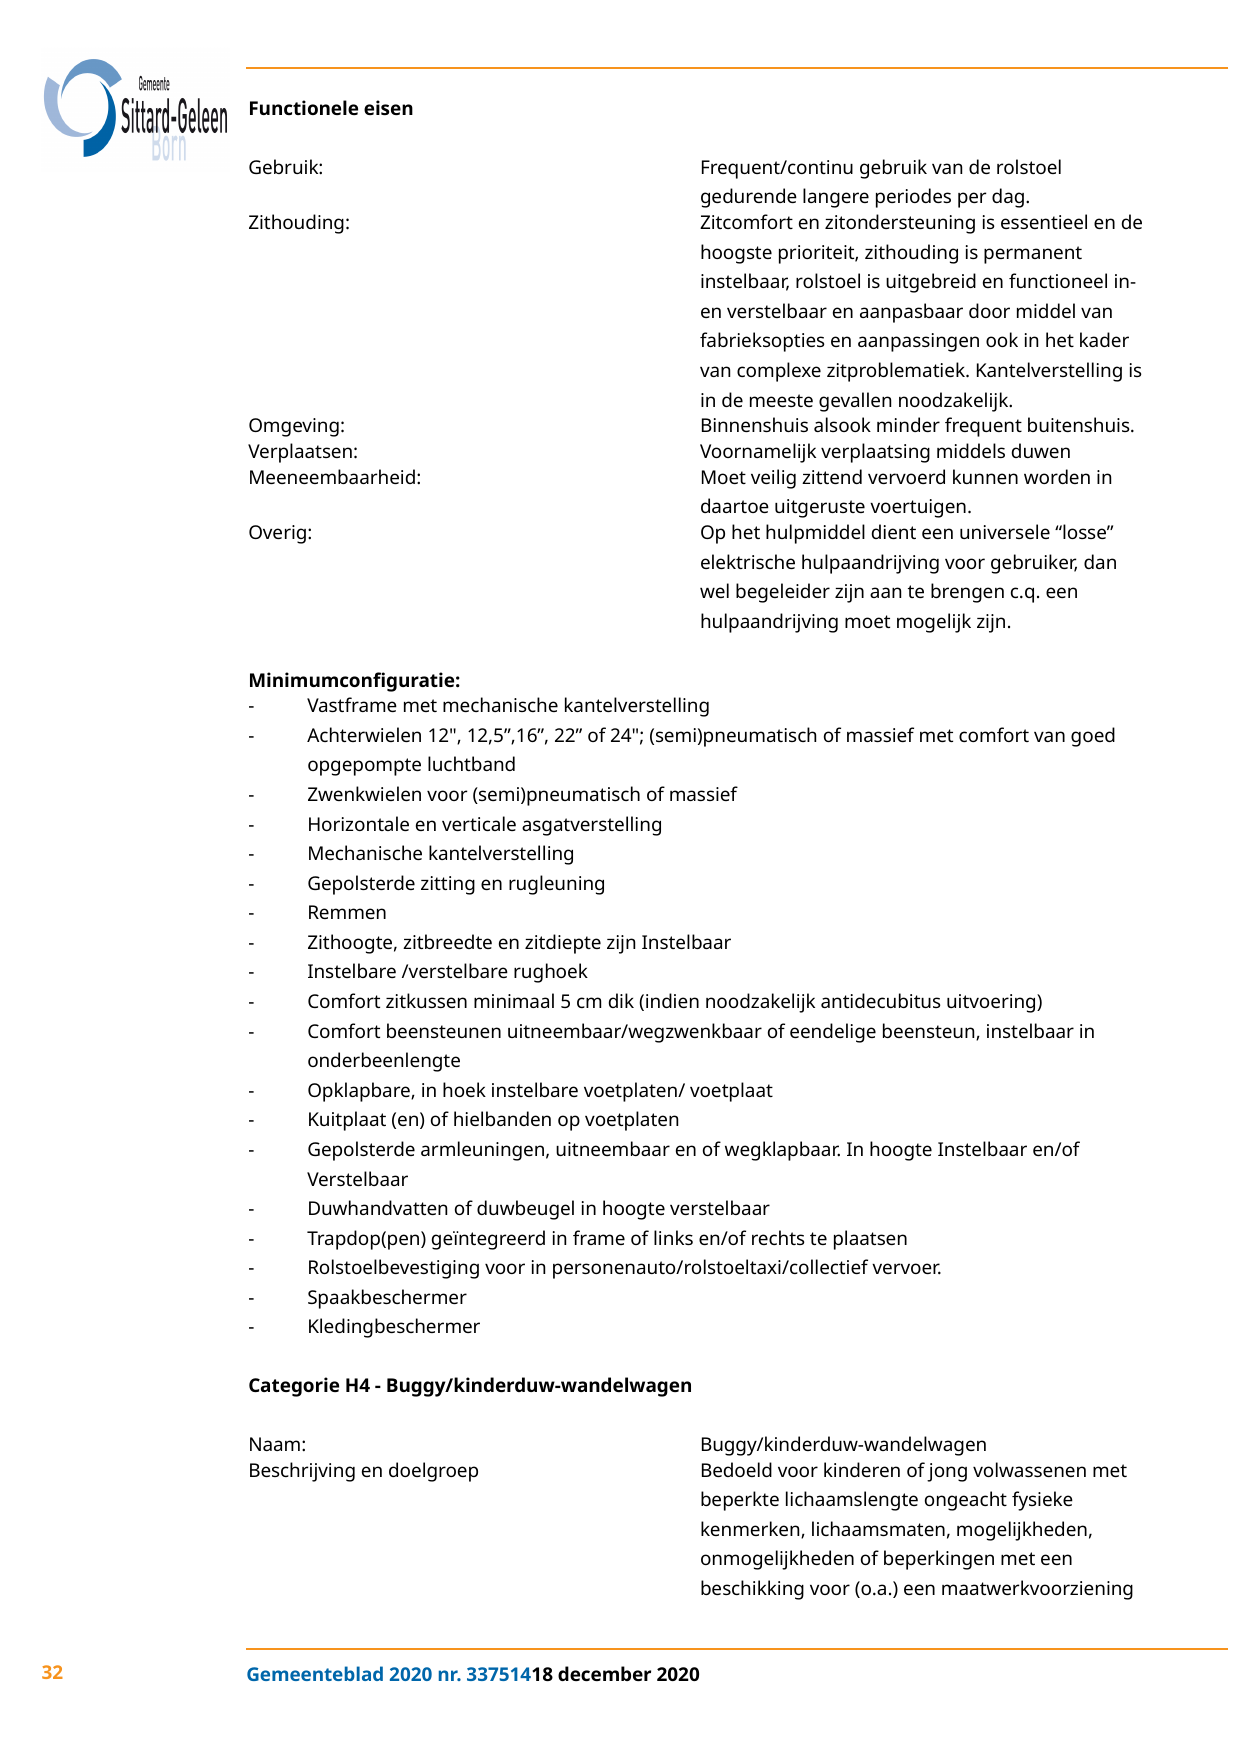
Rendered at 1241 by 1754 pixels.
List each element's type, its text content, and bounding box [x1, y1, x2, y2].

table_cell Meeneembaarheid: [248, 464, 700, 519]
table_cell Verplaatsen: [248, 438, 700, 464]
table_cell Omgeving: [248, 413, 700, 438]
table_cell Zitcomfort en zitondersteuning is essentieel en de hoogste prioriteit, zithouding is permanent instelbaar, rolstoel is uitgebreid en functioneel in- en verstelbaar en aanpasbaar door middel van fabrieksopties en aanpassingen ook in het kader van complexe zitproblematiek. Kantelverstelling is in de meeste gevallen noodzakelijk. [700, 209, 1152, 413]
table_cell Voornamelijk verplaatsing middels duwen [700, 438, 1152, 464]
table_cell Moet veilig zittend vervoerd kunnen worden in daartoe uitgeruste voertuigen. [700, 464, 1152, 519]
table_header Gebruik: [248, 154, 700, 209]
table_cell Zithouding: [248, 209, 700, 413]
table_cell Op het hulpmiddel dient een universele “losse” elektrische hulpaandrijving voor gebruiker, dan wel begeleider zijn aan te brengen c.q. een hulpaandrijving moet mogelijk zijn. [700, 519, 1152, 634]
table_header Categorie H4 - Buggy/kinderduw-wandelwagen [248, 1373, 1152, 1398]
table_header Minimumconfiguratie: [248, 667, 1152, 692]
table_cell Beschrijving en doelgroep [248, 1457, 700, 1601]
table_header Naam: [248, 1431, 700, 1457]
table_cell Vastframe met mechanische kantelverstelling Achterwielen 12", 12,5”,16”, 22” of 24"; (semi)pneumatisch of massief met comfort van goed opgepompte luchtband Zwenkwielen voor (semi)pneumatisch of massief Horizontale en verticale asgatverstelling Mechanische kantelverstelling Gepolsterde zitting en rugleuning Remmen Zithoogte, zitbreedte en zitdiepte zijn Instelbaar Instelbare /verstelbare rughoek Comfort zitkussen minimaal 5 cm dik (indien noodzakelijk antidecubitus uitvoering) Comfort beensteunen uitneembaar/wegzwenkbaar of eendelige beensteun, instelbaar in onderbeenlengte Opklapbare, in hoek instelbare voetplaten/ voetplaat Kuitplaat (en) of hielbanden op voetplaten Gepolsterde armleuningen, uitneembaar en of wegklapbaar. In hoogte Instelbaar en/of Verstelbaar Duwhandvatten of duwbeugel in hoogte verstelbaar Trapdop(pen) geïntegreerd in frame of links en/of rechts te plaatsen Rolstoelbevestiging voor in personenauto/rolstoeltaxi/collectief vervoer. Spaakbeschermer Kledingbeschermer [248, 693, 1152, 1339]
table_cell Bedoeld voor kinderen of jong volwassenen met beperkte lichaamslengte ongeacht fysieke kenmerken, lichaamsmaten, mogelijkheden, onmogelijkheden of beperkingen met een beschikking voor (o.a.) een maatwerkvoorziening [700, 1457, 1152, 1601]
table_cell Overig: [248, 519, 700, 634]
text Functionele eisen [248, 95, 1152, 121]
table_header Buggy/kinderduw-wandelwagen [700, 1431, 1152, 1457]
picture [41, 47, 231, 172]
table_header Frequent/continu gebruik van de rolstoel gedurende langere periodes per dag. [700, 154, 1152, 209]
table_cell Binnenshuis alsook minder frequent buitenshuis. [700, 413, 1152, 438]
